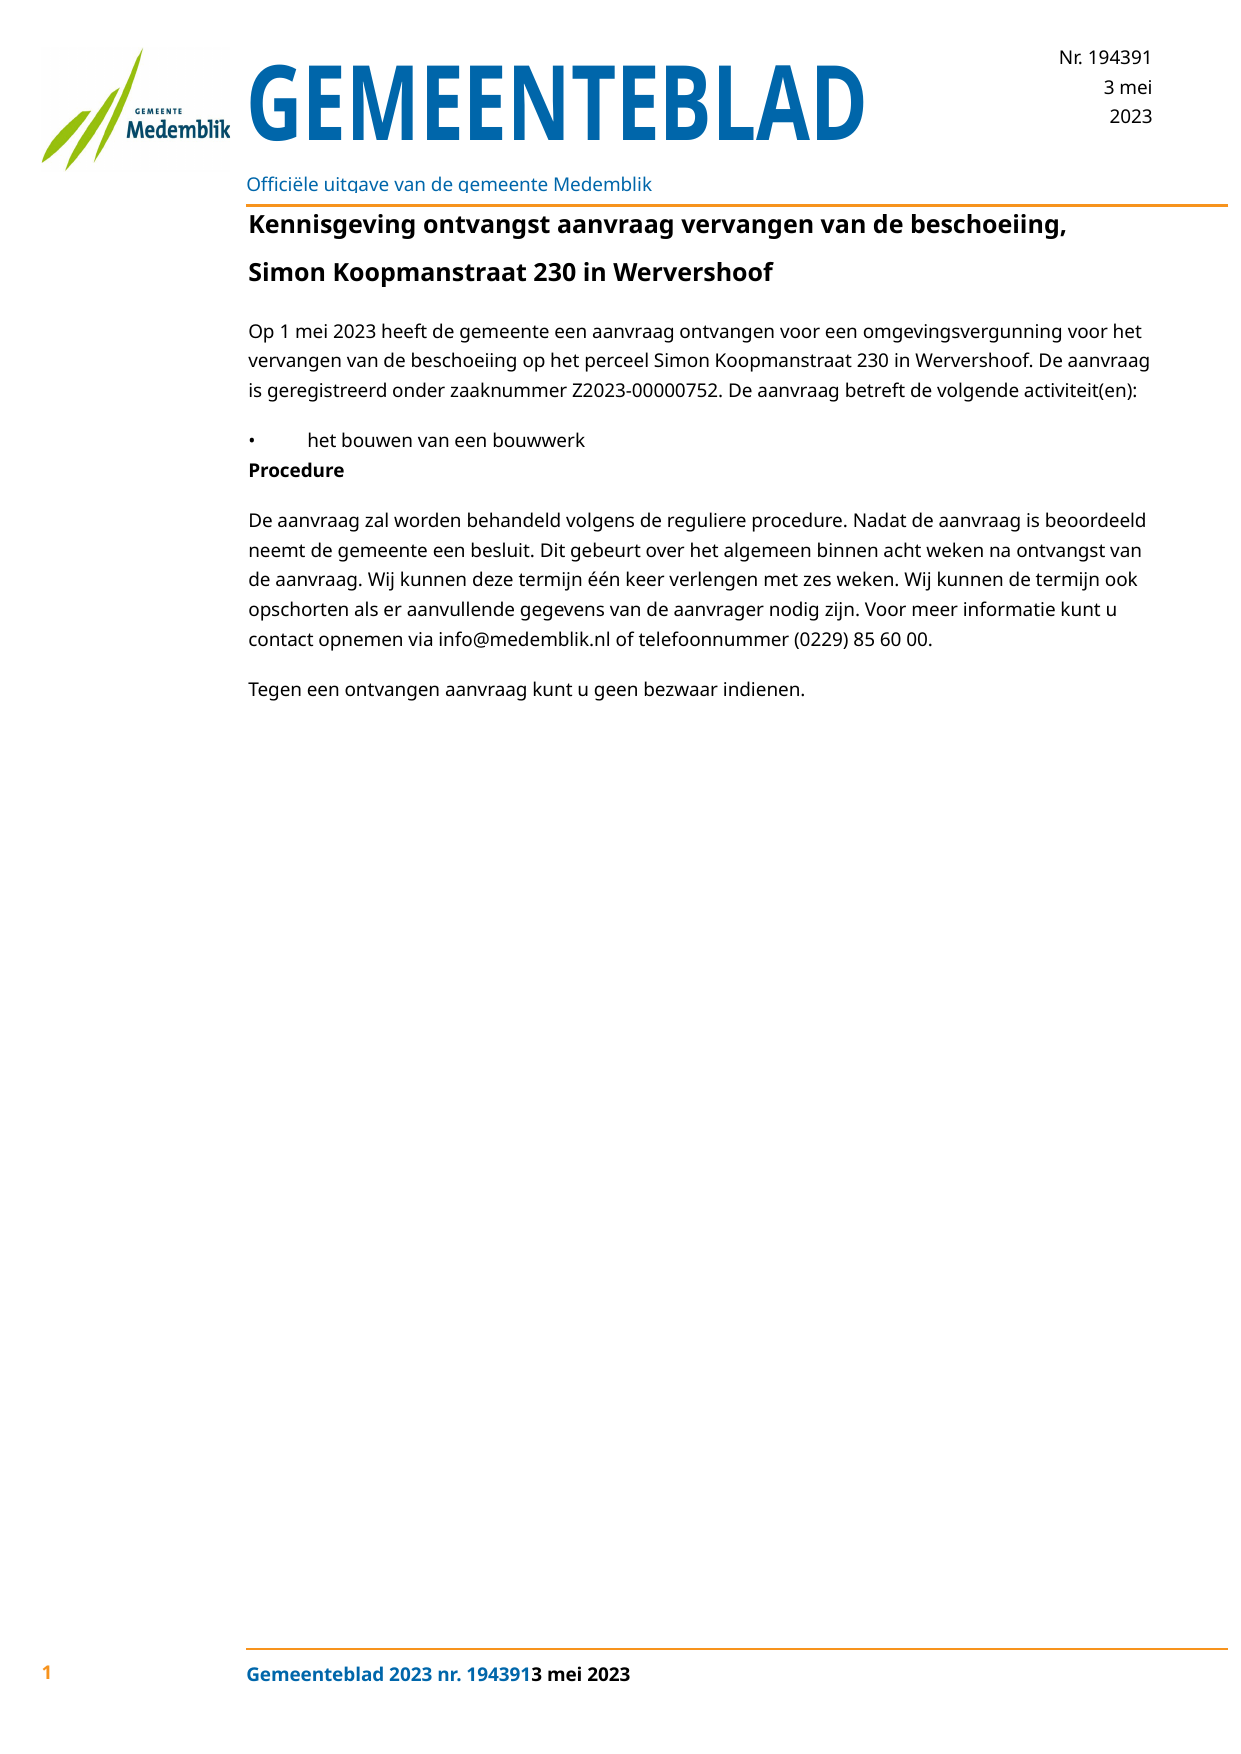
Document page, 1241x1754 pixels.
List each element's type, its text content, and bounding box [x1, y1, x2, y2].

text Op 1 mei 2023 heeft de gemeente een aanvraag ontvangen voor een omgevingsvergunning voor het vervangen van de beschoeiing op het perceel Simon Koopmanstraat 230 in Wervershoof. De aanvraag is geregistreerd onder zaaknummer Z2023-00000752. De aanvraag betreft de volgende activiteit(en): [248, 318, 1152, 403]
text Procedure [248, 457, 1152, 483]
list het bouwen van een bouwwerk [248, 427, 1152, 453]
picture [41, 47, 231, 172]
text De aanvraag zal worden behandeld volgens de reguliere procedure. Nadat de aanvraag is beoordeeld neemt de gemeente een besluit. Dit gebeurt over het algemeen binnen acht weken na ontvangst van de aanvraag. Wij kunnen deze termijn één keer verlengen met zes weken. Wij kunnen de termijn ook opschorten als er aanvullende gegevens van de aanvrager nodig zijn. Voor meer informatie kunt u contact opnemen via info@medemblik.nl of telefoonnummer (0229) 85 60 00. [248, 507, 1152, 652]
text Tegen een ontvangen aanvraag kunt u geen bezwaar indienen. [248, 676, 1152, 702]
text Kennisgeving ontvangst aanvraag vervangen van de beschoeiing, Simon Koopmanstraat 230 in Wervershoof [248, 207, 1152, 288]
